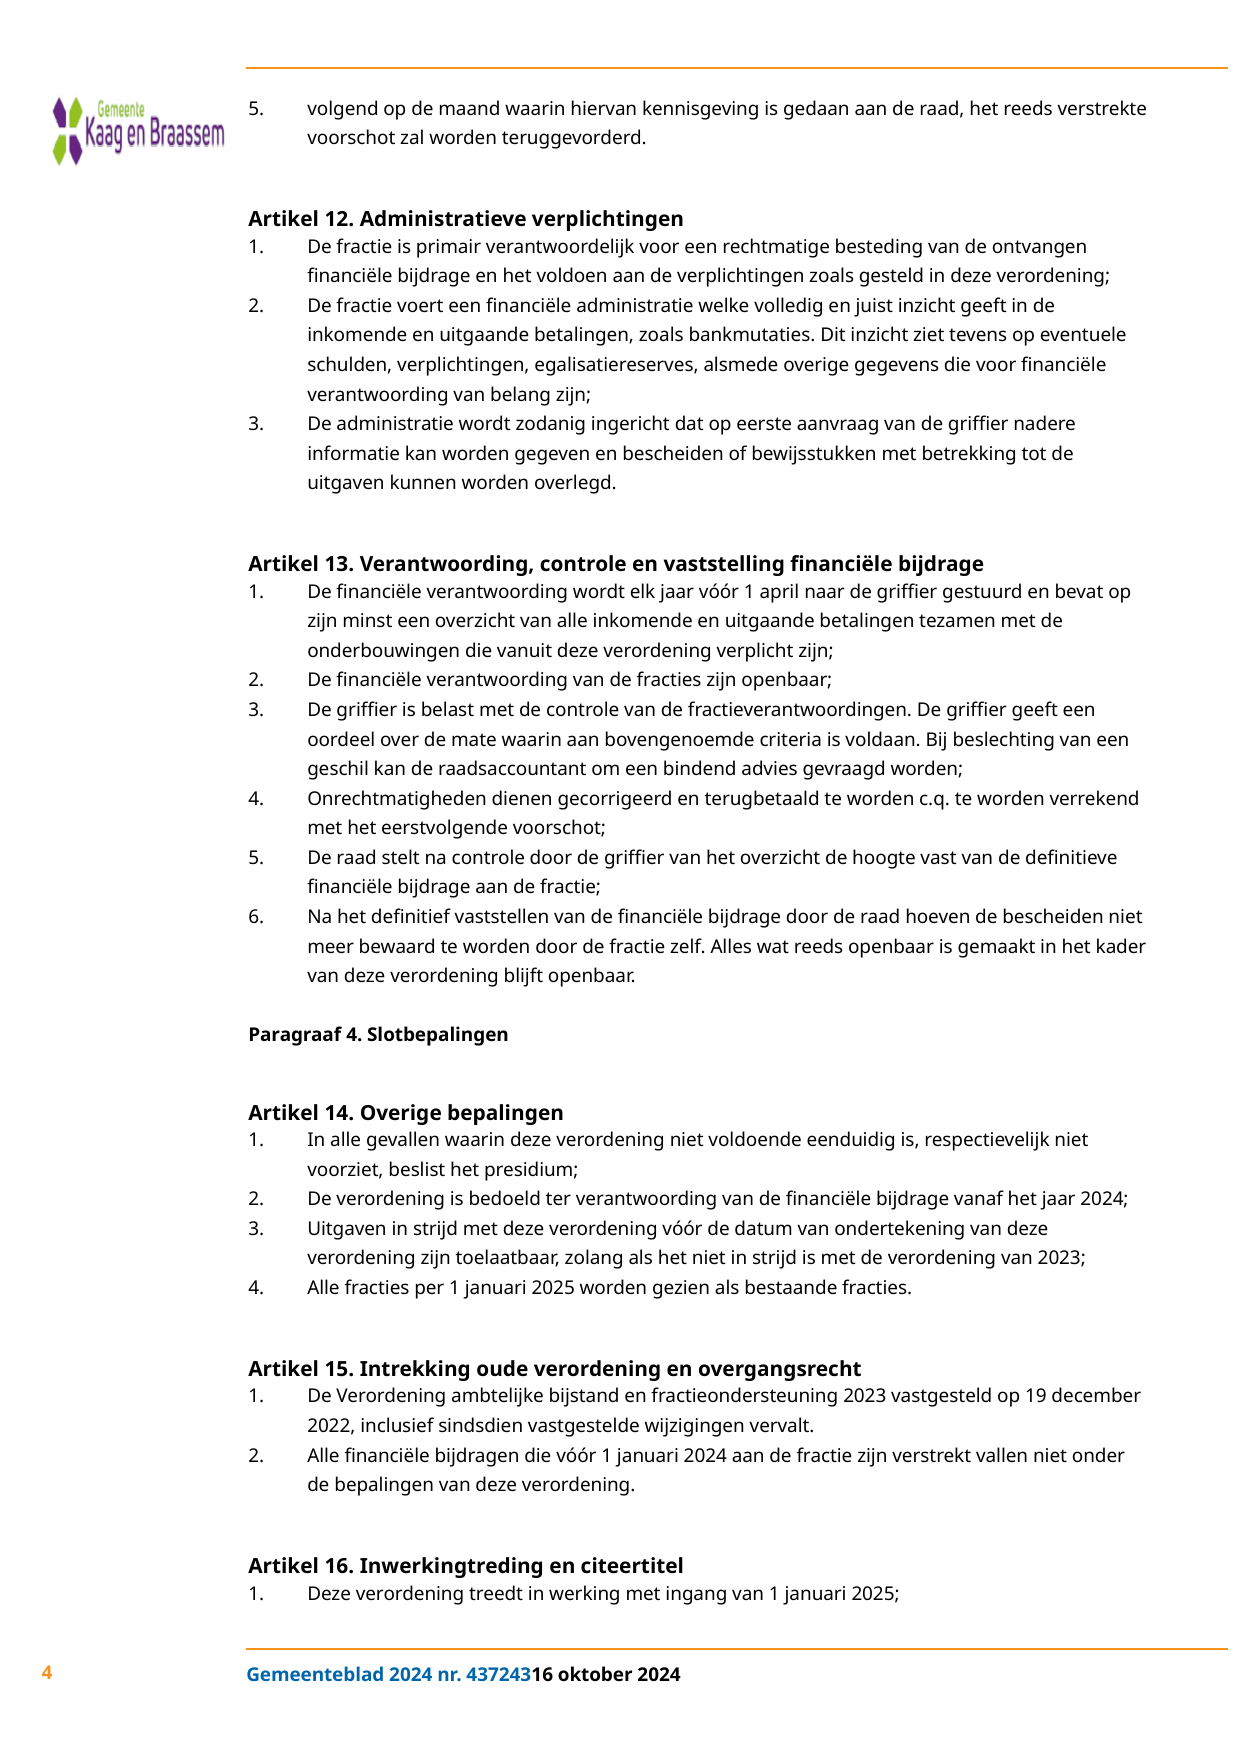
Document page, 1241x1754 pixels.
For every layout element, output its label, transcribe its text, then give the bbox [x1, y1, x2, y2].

list De financiële verantwoording wordt elk jaar vóór 1 april naar de griffier gestuurd en bevat op zijn minst een overzicht van alle inkomende en uitgaande betalingen tezamen met de onderbouwingen die vanuit deze verordening verplicht zijn; [248, 578, 1152, 663]
list De administratie wordt zodanig ingericht dat op eerste aanvraag van de griffier nadere informatie kan worden gegeven en bescheiden of bewijsstukken met betrekking tot de uitgaven kunnen worden overlegd. [248, 410, 1152, 495]
list Uitgaven in strijd met deze verordening vóór de datum van ondertekening van deze verordening zijn toelaatbaar, zolang als het niet in strijd is met de verordening van 2023; [248, 1215, 1152, 1270]
picture [41, 47, 231, 172]
list De Verordening ambtelijke bijstand en fractieondersteuning 2023 vastgesteld op 19 december 2022, inclusief sindsdien vastgestelde wijzigingen vervalt. [248, 1383, 1152, 1438]
text Paragraaf 4. Slotbepalingen [248, 1022, 1152, 1047]
text Artikel 16. Inwerkingtreding en citeertitel [248, 1551, 1152, 1580]
text Artikel 13. Verantwoording, controle en vaststelling financiële bijdrage [248, 549, 1152, 578]
text Artikel 14. Overige bepalingen [248, 1098, 1152, 1126]
list Onrechtmatigheden dienen gecorrigeerd en terugbetaald te worden c.q. te worden verrekend met het eerstvolgende voorschot; [248, 785, 1152, 840]
list De fractie voert een financiële administratie welke volledig en juist inzicht geeft in de inkomende en uitgaande betalingen, zoals bankmutaties. Dit inzicht ziet tevens op eventuele schulden, verplichtingen, egalisatiereserves, alsmede overige gegevens die voor financiële verantwoording van belang zijn; [248, 292, 1152, 406]
text Artikel 15. Intrekking oude verordening en overgangsrecht [248, 1354, 1152, 1383]
list In alle gevallen waarin deze verordening niet voldoende eenduidig is, respectievelijk niet voorziet, beslist het presidium; [248, 1126, 1152, 1182]
list Na het definitief vaststellen van de financiële bijdrage door de raad hoeven de bescheiden niet meer bewaard te worden door de fractie zelf. Alles wat reeds openbaar is gemaakt in het kader van deze verordening blijft openbaar. [248, 903, 1152, 988]
list De verordening is bedoeld ter verantwoording van de financiële bijdrage vanaf het jaar 2024; [248, 1185, 1152, 1211]
list De fractie is primair verantwoordelijk voor een rechtmatige besteding van de ontvangen financiële bijdrage en het voldoen aan de verplichtingen zoals gesteld in deze verordening; [248, 233, 1152, 288]
text Artikel 12. Administratieve verplichtingen [248, 204, 1152, 233]
list Deze verordening treedt in werking met ingang van 1 januari 2025; [248, 1580, 1152, 1606]
list De griffier is belast met de controle van de fractieverantwoordingen. De griffier geeft een oordeel over de mate waarin aan bovengenoemde criteria is voldaan. Bij beslechting van een geschil kan de raadsaccountant om een bindend advies gevraagd worden; [248, 696, 1152, 781]
list De financiële verantwoording van de fracties zijn openbaar; [248, 667, 1152, 692]
list Alle financiële bijdragen die vóór 1 januari 2024 aan de fractie zijn verstrekt vallen niet onder de bepalingen van deze verordening. [248, 1442, 1152, 1497]
list De raad stelt na controle door de griffier van het overzicht de hoogte vast van de definitieve financiële bijdrage aan de fractie; [248, 844, 1152, 899]
list Alle fracties per 1 januari 2025 worden gezien als bestaande fracties. [248, 1274, 1152, 1300]
list volgend op de maand waarin hiervan kennisgeving is gedaan aan de raad, het reeds verstrekte voorschot zal worden teruggevorderd. [248, 95, 1152, 150]
